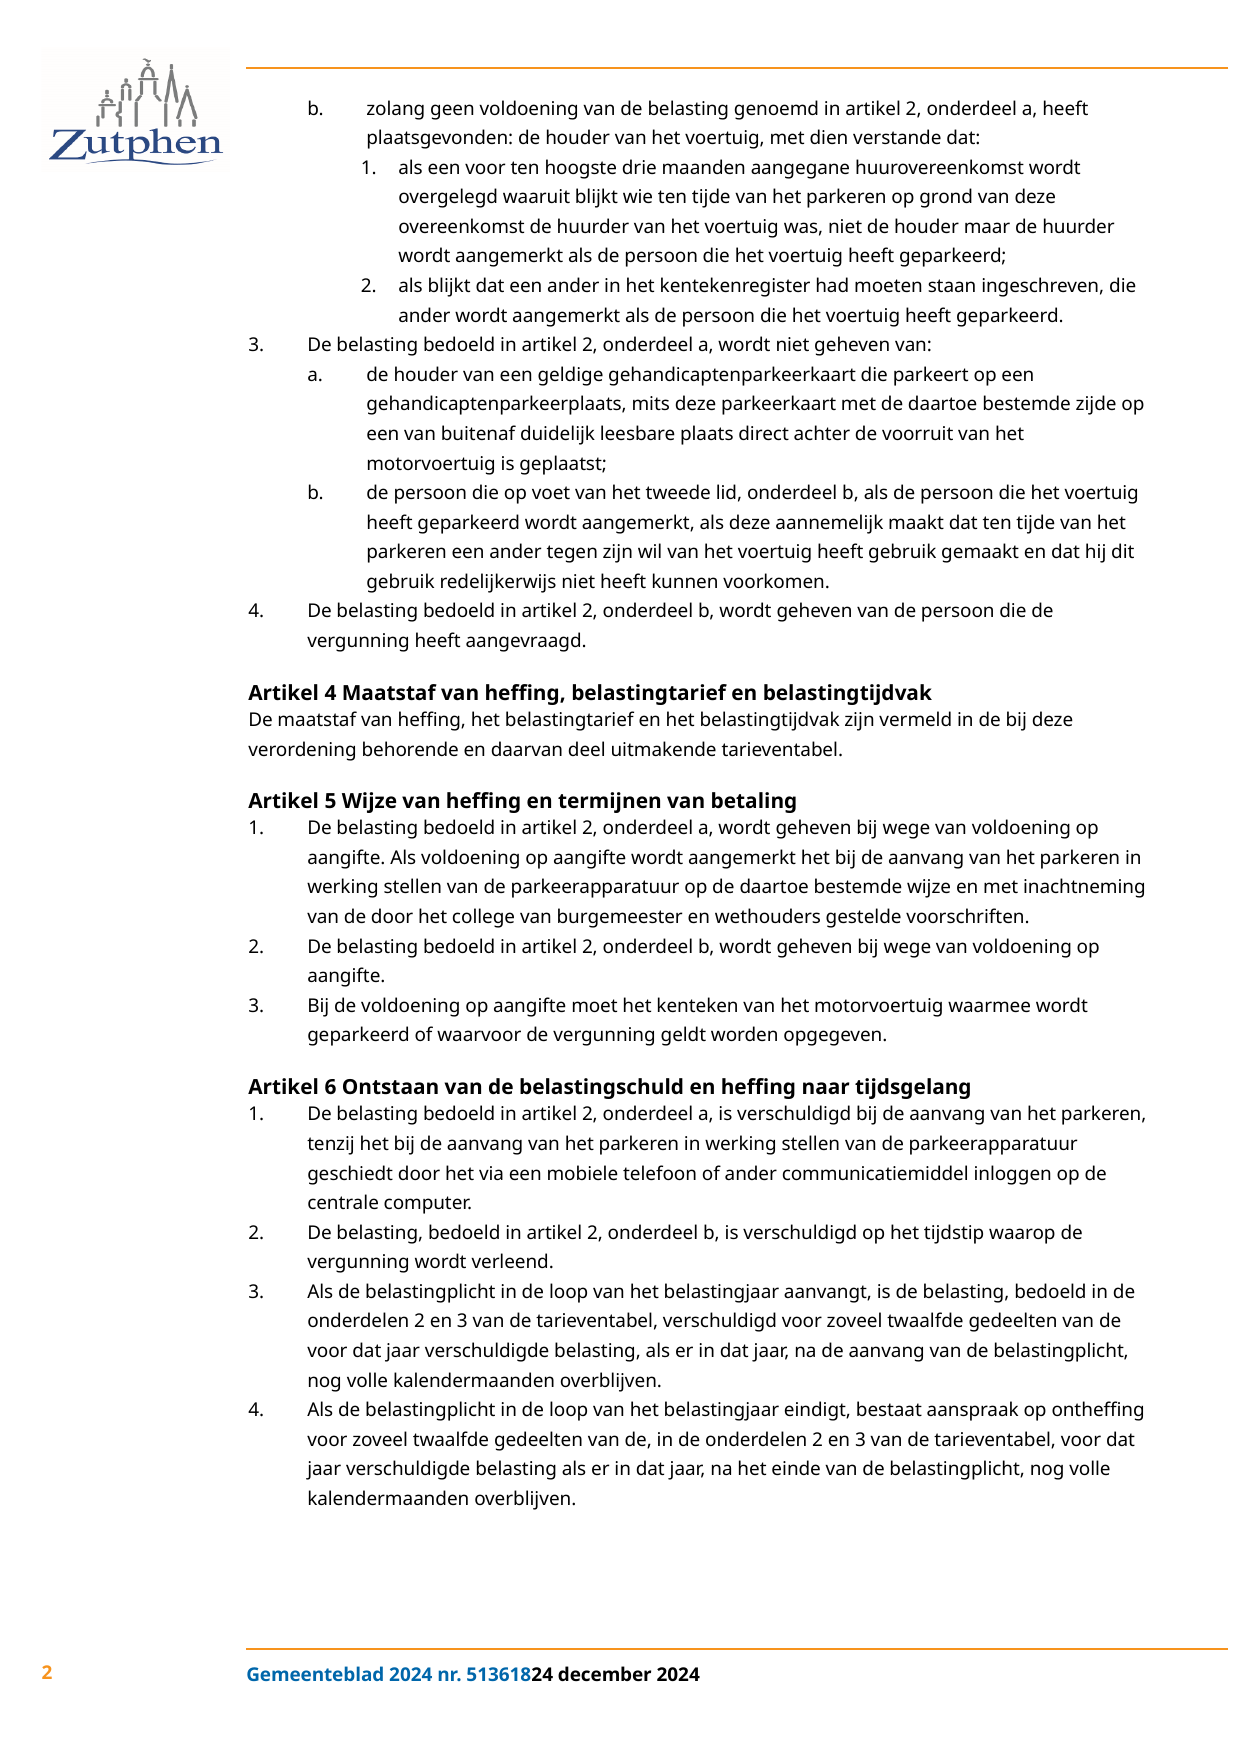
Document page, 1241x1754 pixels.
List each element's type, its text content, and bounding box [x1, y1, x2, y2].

list De belasting bedoeld in artikel 2, onderdeel b, wordt geheven van de persoon die de vergunning heeft aangevraagd. [248, 598, 1152, 653]
list De belasting bedoeld in artikel 2, onderdeel a, wordt niet geheven van: [248, 331, 1152, 357]
list de houder van een geldige gehandicaptenparkeerkaart die parkeert op een gehandicaptenparkeerplaats, mits deze parkeerkaart met de daartoe bestemde zijde op een van buitenaf duidelijk leesbare plaats direct achter de voorruit van het motorvoertuig is geplaatst; [307, 361, 1152, 476]
list De belasting bedoeld in artikel 2, onderdeel a, wordt geheven bij wege van voldoening op aangifte. Als voldoening op aangifte wordt aangemerkt het bij de aanvang van het parkeren in werking stellen van de parkeerapparatuur op de daartoe bestemde wijze en met inachtneming van de door het college van burgemeester en wethouders gestelde voorschriften. [248, 814, 1152, 929]
text Artikel 6 Ontstaan van de belastingschuld en heffing naar tijdsgelang [248, 1072, 1152, 1101]
text De maatstaf van heffing, het belastingtarief en het belastingtijdvak zijn vermeld in de bij deze verordening behorende en daarvan deel uitmakende tarieventabel. [248, 706, 1152, 761]
list als blijkt dat een ander in het kentekenregister had moeten staan ingeschreven, die ander wordt aangemerkt als de persoon die het voertuig heeft geparkeerd. [361, 272, 1152, 328]
list Als de belastingplicht in de loop van het belastingjaar aanvangt, is de belasting, bedoeld in de onderdelen 2 en 3 van de tarieventabel, verschuldigd voor zoveel twaalfde gedeelten van de voor dat jaar verschuldigde belasting, als er in dat jaar, na de aanvang van de belastingplicht, nog volle kalendermaanden overblijven. [248, 1278, 1152, 1392]
picture [41, 47, 231, 172]
list zolang geen voldoening van de belasting genoemd in artikel 2, onderdeel a, heeft plaatsgevonden: de houder van het voertuig, met dien verstande dat: [307, 95, 1152, 150]
list De belasting bedoeld in artikel 2, onderdeel b, wordt geheven bij wege van voldoening op aangifte. [248, 933, 1152, 988]
list Bij de voldoening op aangifte moet het kenteken van het motorvoertuig waarmee wordt geparkeerd of waarvoor de vergunning geldt worden opgegeven. [248, 992, 1152, 1047]
text Artikel 4 Maatstaf van heffing, belastingtarief en belastingtijdvak [248, 678, 1152, 706]
list Als de belastingplicht in de loop van het belastingjaar eindigt, bestaat aanspraak op ontheffing voor zoveel twaalfde gedeelten van de, in de onderdelen 2 en 3 van de tarieventabel, voor dat jaar verschuldigde belasting als er in dat jaar, na het einde van de belastingplicht, nog volle kalendermaanden overblijven. [248, 1396, 1152, 1511]
list als een voor ten hoogste drie maanden aangegane huurovereenkomst wordt overgelegd waaruit blijkt wie ten tijde van het parkeren op grond van deze overeenkomst de huurder van het voertuig was, niet de houder maar de huurder wordt aangemerkt als de persoon die het voertuig heeft geparkeerd; [361, 154, 1152, 268]
list de persoon die op voet van het tweede lid, onderdeel b, als de persoon die het voertuig heeft geparkeerd wordt aangemerkt, als deze aannemelijk maakt dat ten tijde van het parkeren een ander tegen zijn wil van het voertuig heeft gebruik gemaakt en dat hij dit gebruik redelijkerwijs niet heeft kunnen voorkomen. [307, 479, 1152, 594]
list De belasting bedoeld in artikel 2, onderdeel a, is verschuldigd bij de aanvang van het parkeren, tenzij het bij de aanvang van het parkeren in werking stellen van de parkeerapparatuur geschiedt door het via een mobiele telefoon of ander communicatiemiddel inloggen op de centrale computer. [248, 1101, 1152, 1215]
text Artikel 5 Wijze van heffing en termijnen van betaling [248, 786, 1152, 814]
list De belasting, bedoeld in artikel 2, onderdeel b, is verschuldigd op het tijdstip waarop de vergunning wordt verleend. [248, 1219, 1152, 1274]
